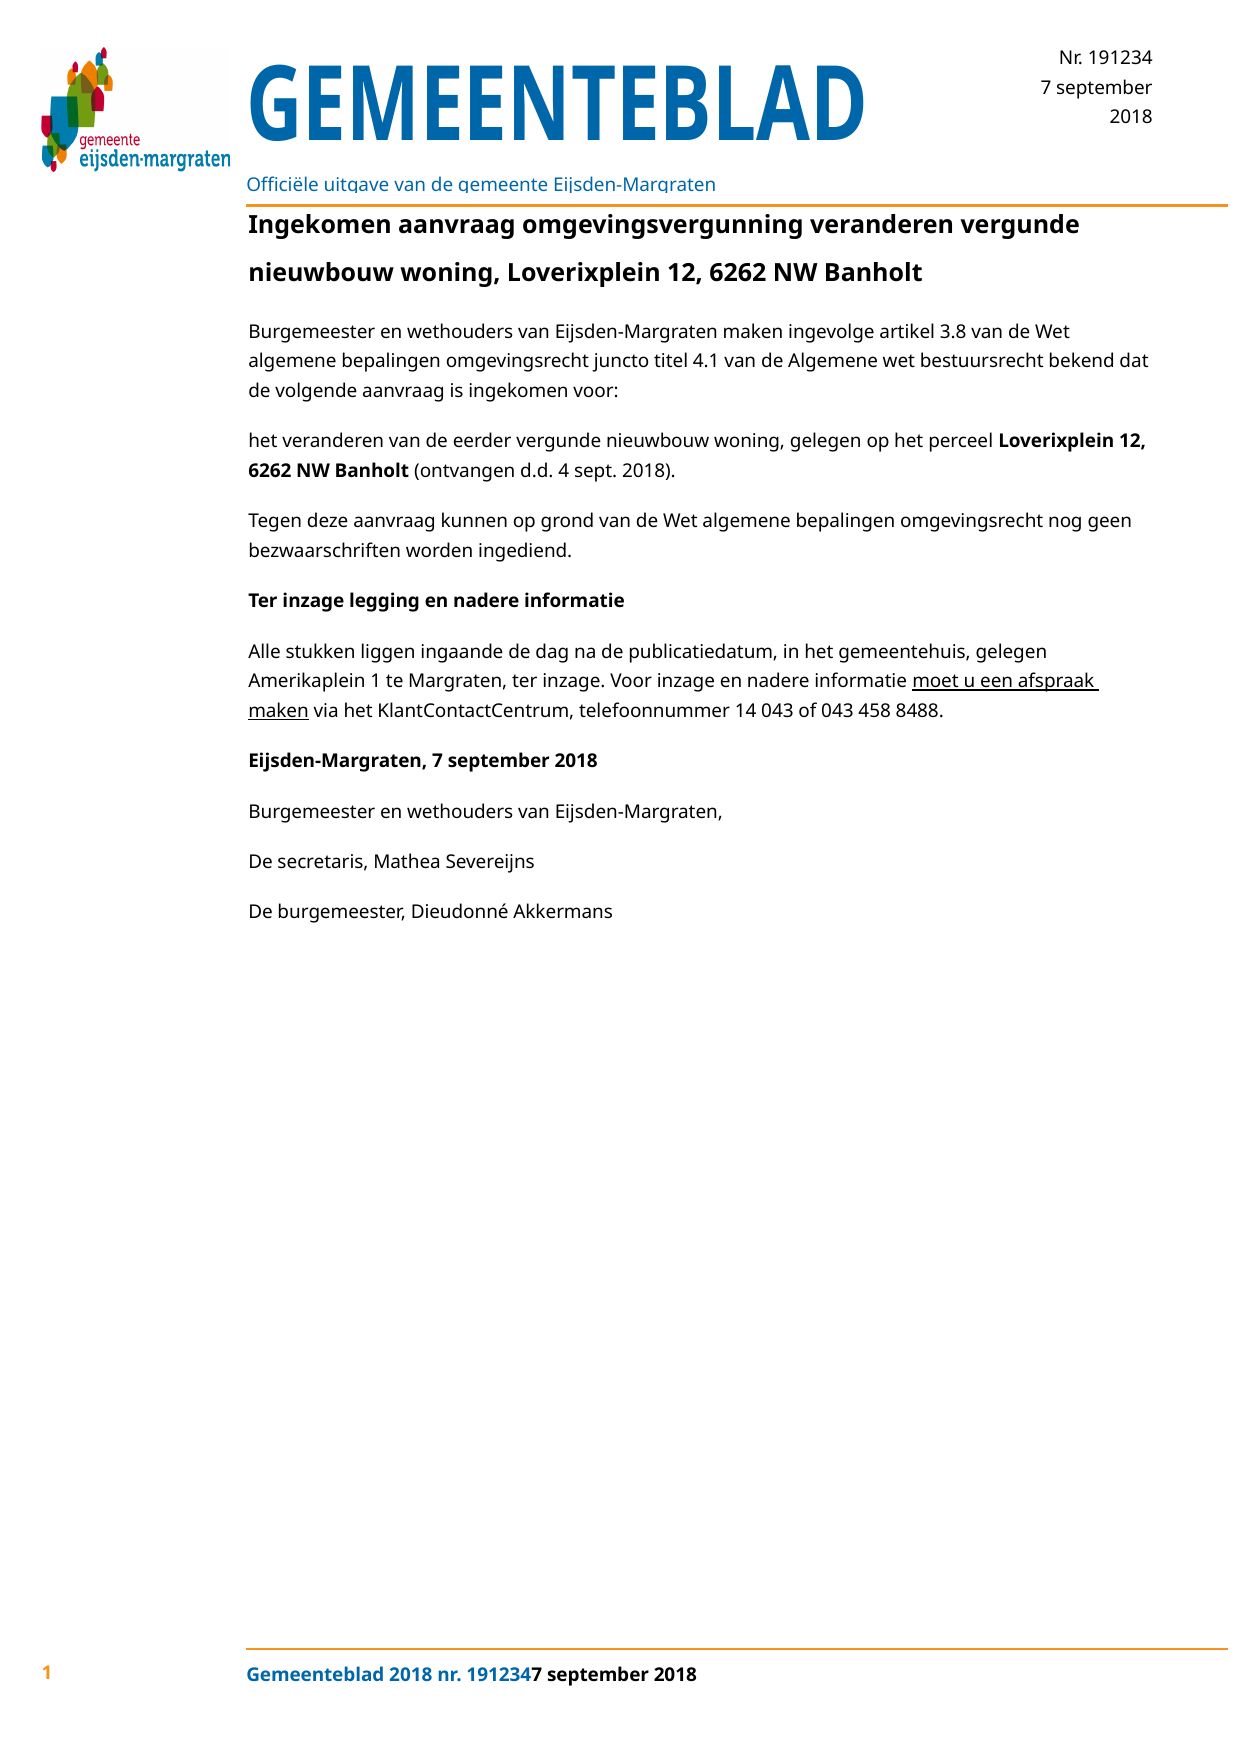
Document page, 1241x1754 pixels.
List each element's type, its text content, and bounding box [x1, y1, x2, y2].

text Eijsden-Margraten, 7 september 2018 [248, 747, 1152, 773]
text Burgemeester en wethouders van Eijsden-Margraten maken ingevolge artikel 3.8 van de Wet algemene bepalingen omgevingsrecht juncto titel 4.1 van de Algemene wet bestuursrecht bekend dat de volgende aanvraag is ingekomen voor: [248, 318, 1152, 403]
text het veranderen van de eerder vergunde nieuwbouw woning, gelegen op het perceel Loverixplein 12, 6262 NW Banholt (ontvangen d.d. 4 sept. 2018). [248, 427, 1152, 483]
text Ingekomen aanvraag omgevingsvergunning veranderen vergunde nieuwbouw woning, Loverixplein 12, 6262 NW Banholt [248, 207, 1152, 288]
text De burgemeester, Dieudonné Akkermans [248, 899, 1152, 924]
picture [41, 47, 231, 172]
text De secretaris, Mathea Severeijns [248, 848, 1152, 874]
text Tegen deze aanvraag kunnen op grond van de Wet algemene bepalingen omgevingsrecht nog geen bezwaarschriften worden ingediend. [248, 507, 1152, 563]
text Alle stukken liggen ingaande de dag na de publicatiedatum, in het gemeentehuis, gelegen Amerikaplein 1 te Margraten, ter inzage. Voor inzage en nadere informatie moet u een afspraak maken via het KlantContactCentrum, telefoonnummer 14 043 of 043 458 8488. [248, 638, 1152, 723]
text Burgemeester en wethouders van Eijsden-Margraten, [248, 798, 1152, 824]
text Ter inzage legging en nadere informatie [248, 587, 1152, 613]
